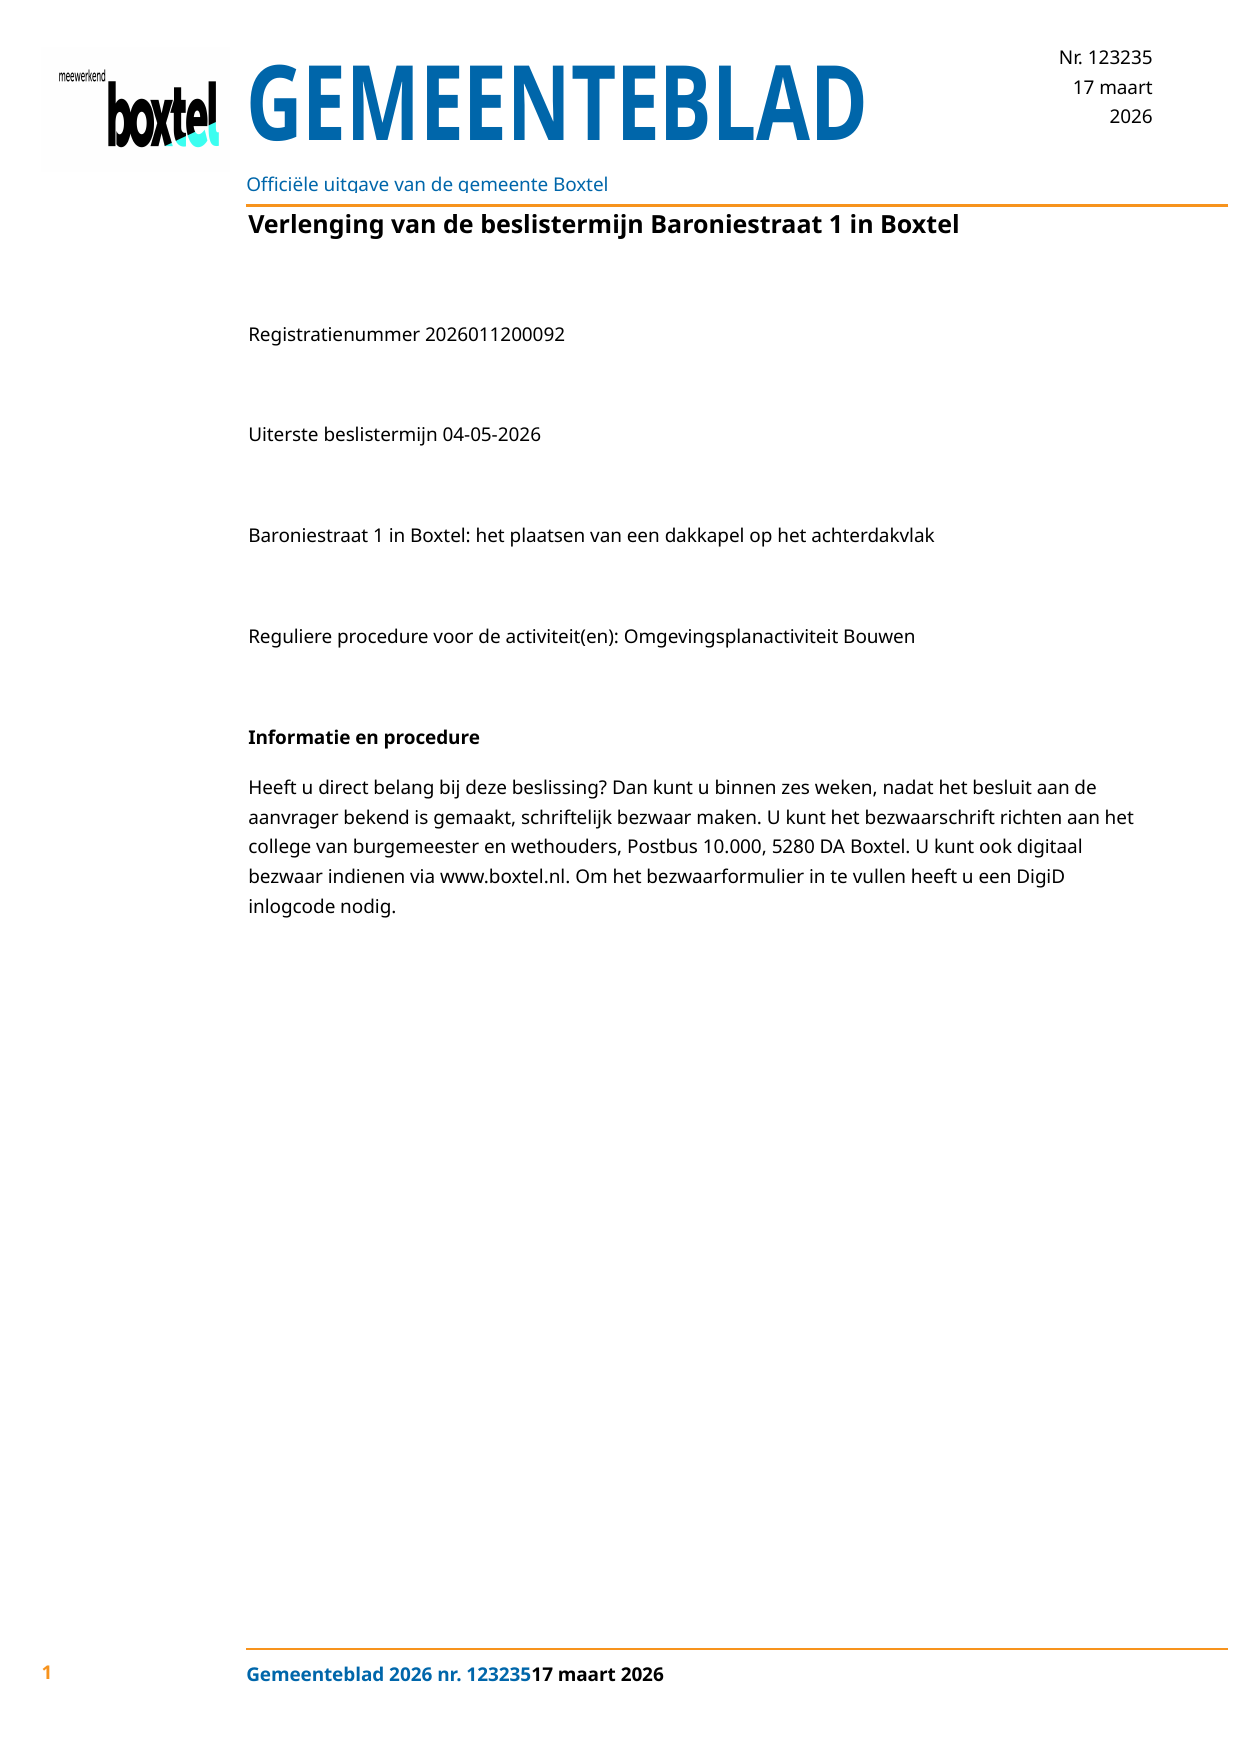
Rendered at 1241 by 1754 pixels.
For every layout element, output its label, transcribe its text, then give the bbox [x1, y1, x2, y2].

text Heeft u direct belang bij deze beslissing? Dan kunt u binnen zes weken, nadat het besluit aan de aanvrager bekend is gemaakt, schriftelijk bezwaar maken. U kunt het bezwaarschrift richten aan het college van burgemeester en wethouders, Postbus 10.000, 5280 DA Boxtel. U kunt ook digitaal bezwaar indienen via www.boxtel.nl. Om het bezwaarformulier in te vullen heeft u een DigiD inlogcode nodig. [248, 774, 1152, 918]
text Baroniestraat 1 in Boxtel: het plaatsen van een dakkapel op het achterdakvlak [248, 522, 1152, 548]
text Uiterste beslistermijn 04-05-2026 [248, 422, 1152, 447]
text Registratienummer 2026011200092 [248, 321, 1152, 346]
text Reguliere procedure voor de activiteit(en): Omgevingsplanactiviteit Bouwen [248, 623, 1152, 649]
picture [41, 47, 231, 172]
text Informatie en procedure [248, 724, 1152, 750]
text Verlenging van de beslistermijn Baroniestraat 1 in Boxtel [248, 207, 1152, 241]
